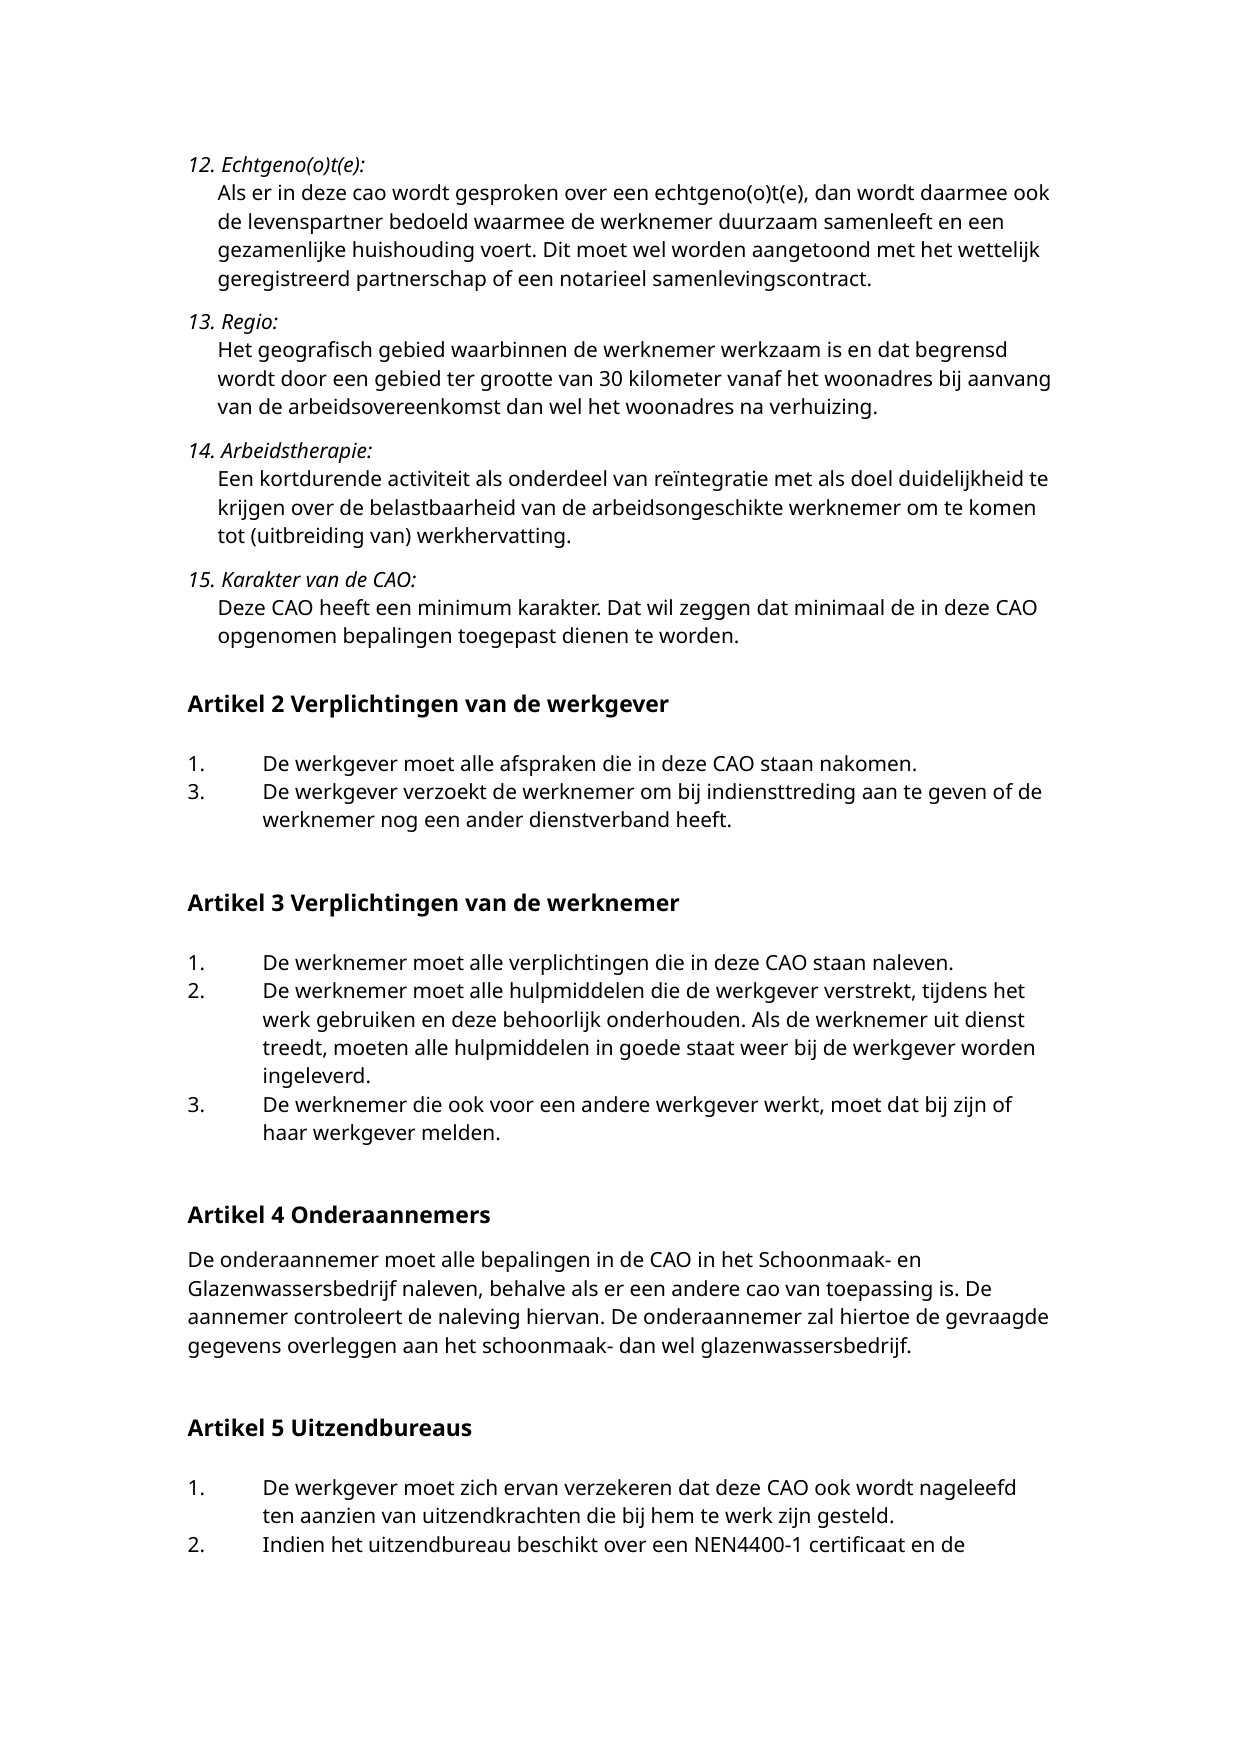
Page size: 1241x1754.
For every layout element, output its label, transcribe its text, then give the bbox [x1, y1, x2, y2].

list De werknemer moet alle verplichtingen die in deze CAO staan naleven. [187, 948, 1053, 976]
subtitle Artikel 2 Verplichtingen van de werkgever [187, 687, 1053, 719]
subtitle Artikel 4 Onderaannemers [187, 1199, 1053, 1231]
list De werknemer die ook voor een andere werkgever werkt, moet dat bij zijn of haar werkgever melden. [187, 1090, 1053, 1147]
text Een kortdurende activiteit als onderdeel van reïntegratie met als doel duidelijkheid te krijgen over de belastbaarheid van de arbeidsongeschikte werknemer om te komen tot (uitbreiding van) werkhervatting. [217, 464, 1053, 550]
text De onderaannemer moet alle bepalingen in de CAO in het Schoonmaak- en Glazenwassersbedrijf naleven, behalve als er een andere cao van toepassing is. De aannemer controleert de naleving hiervan. De onderaannemer zal hiertoe de gevraagde gegevens overleggen aan het schoonmaak- dan wel glazenwassersbedrijf. [187, 1246, 1053, 1359]
text 14. Arbeidstherapie: [187, 436, 1053, 464]
list De werkgever moet alle afspraken die in deze CAO staan nakomen. [187, 749, 1053, 777]
text 12. Echtgeno(o)t(e): [187, 150, 1053, 178]
text 13. Regio: [187, 307, 1053, 336]
subtitle Artikel 3 Verplichtingen van de werknemer [187, 887, 1053, 918]
list De werknemer moet alle hulpmiddelen die de werkgever verstrekt, tijdens het werk gebruiken en deze behoorlijk onderhouden. Als de werknemer uit dienst treedt, moeten alle hulpmiddelen in goede staat weer bij de werkgever worden ingeleverd. [187, 976, 1053, 1090]
text Deze CAO heeft een minimum karakter. Dat wil zeggen dat minimaal de in deze CAO opgenomen bepalingen toegepast dienen te worden. [217, 593, 1053, 650]
subtitle Artikel 5 Uitzendbureaus [187, 1412, 1053, 1443]
text Het geografisch gebied waarbinnen de werknemer werkzaam is en dat begrensd wordt door een gebied ter grootte van 30 kilometer vanaf het woonadres bij aanvang van de arbeidsovereenkomst dan wel het woonadres na verhuizing. [217, 336, 1053, 421]
list De werkgever moet zich ervan verzekeren dat deze CAO ook wordt nageleefd ten aanzien van uitzendkrachten die bij hem te werk zijn gesteld. [187, 1473, 1053, 1530]
text 15. Karakter van de CAO: [187, 565, 1053, 593]
text Als er in deze cao wordt gesproken over een echtgeno(o)t(e), dan wordt daarmee ook de levenspartner bedoeld waarmee de werknemer duurzaam samenleeft en een gezamenlijke huishouding voert. Dit moet wel worden aangetoond met het wettelijk geregistreerd partnerschap of een notarieel samenlevingscontract. [217, 178, 1053, 292]
list De werkgever verzoekt de werknemer om bij indiensttreding aan te geven of de werknemer nog een ander dienstverband heeft. [187, 777, 1053, 834]
list Indien het uitzendbureau beschikt over een NEN4400-1 certificaat en de [187, 1530, 1053, 1558]
